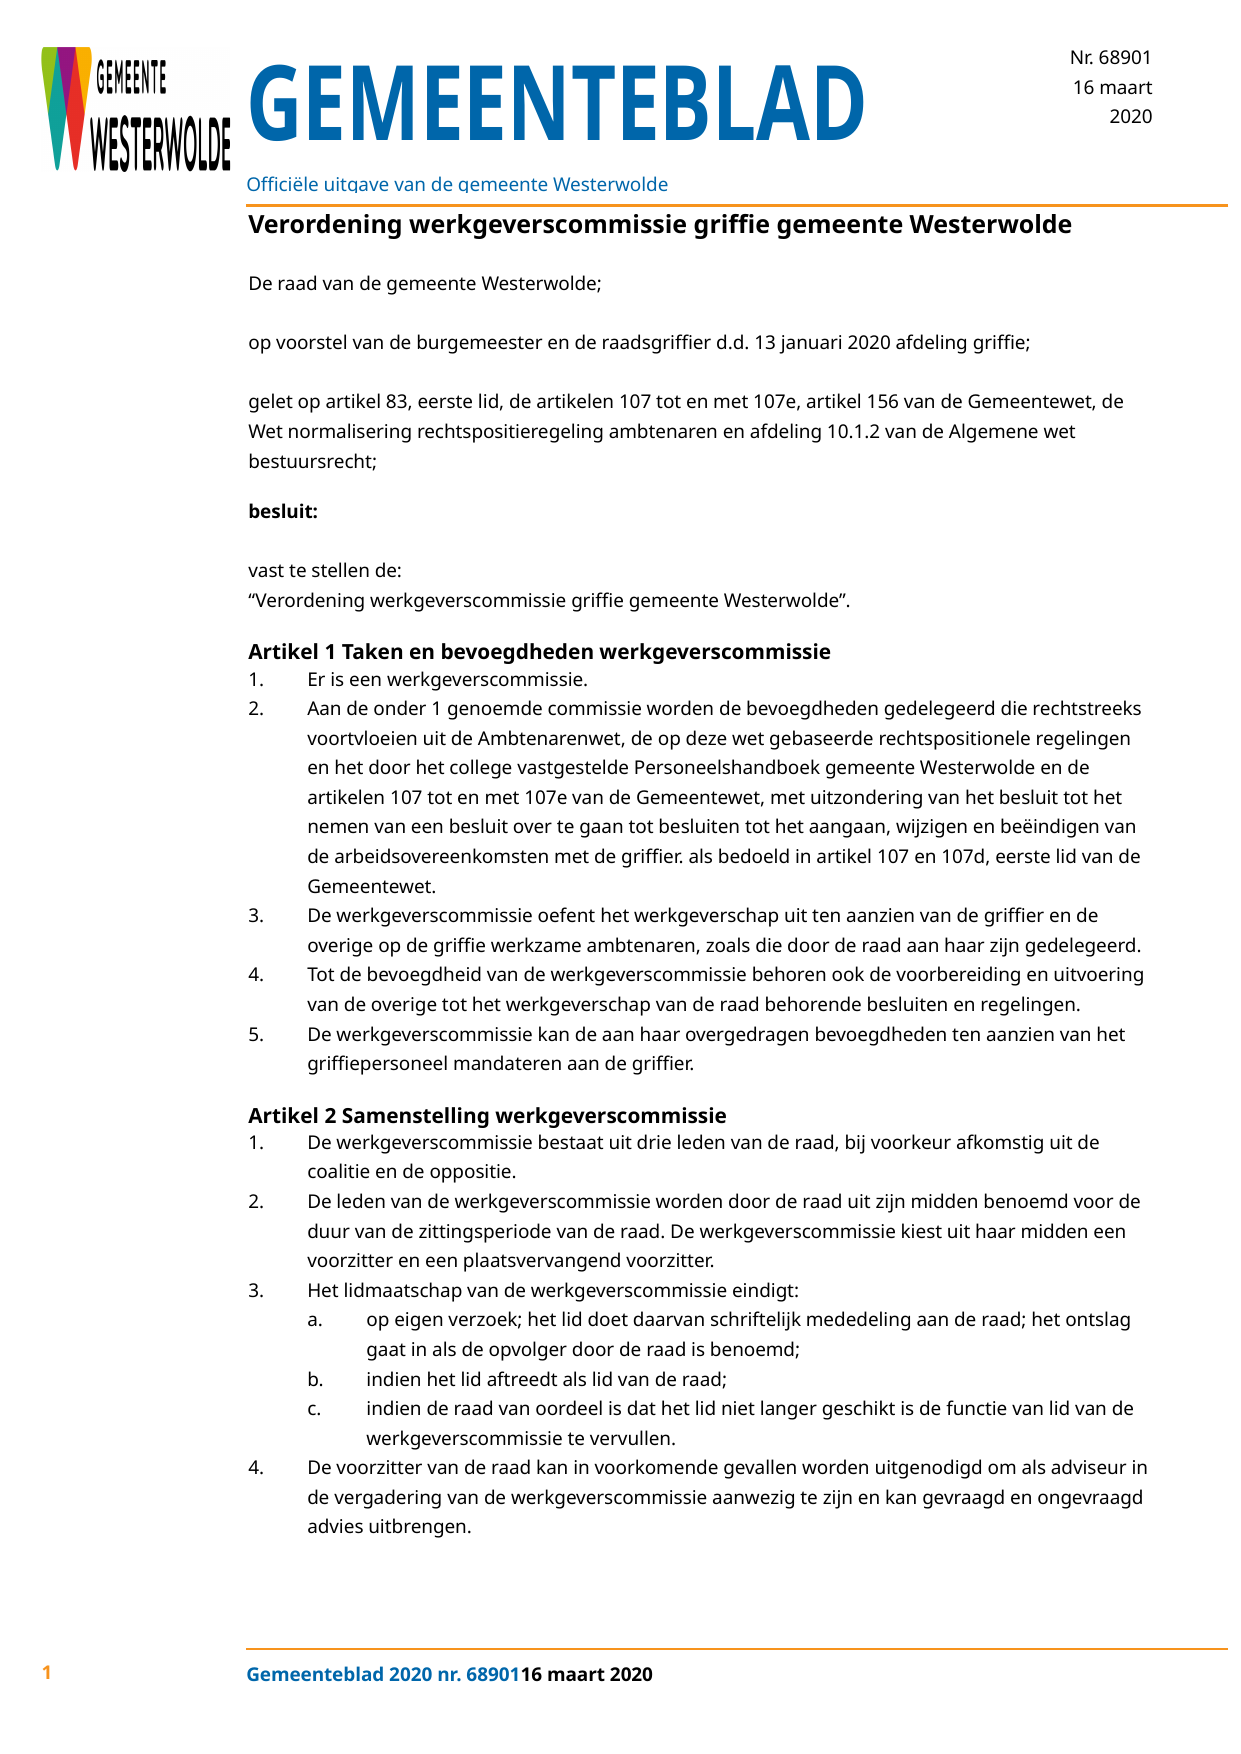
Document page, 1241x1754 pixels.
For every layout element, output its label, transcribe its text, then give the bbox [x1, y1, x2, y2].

list indien de raad van oordeel is dat het lid niet langer geschikt is de functie van lid van de werkgeverscommissie te vervullen. [307, 1395, 1152, 1451]
text Verordening werkgeverscommissie griffie gemeente Westerwolde [248, 207, 1152, 241]
picture [41, 47, 231, 172]
text Artikel 2 Samenstelling werkgeverscommissie [248, 1101, 1152, 1129]
list Tot de bevoegdheid van de werkgeverscommissie behoren ook de voorbereiding en uitvoering van de overige tot het werkgeverschap van de raad behorende besluiten en regelingen. [248, 962, 1152, 1017]
text “Verordening werkgeverscommissie griffie gemeente Westerwolde”. [248, 587, 1152, 613]
text vast te stellen de: [248, 557, 1152, 583]
list De werkgeverscommissie oefent het werkgeverschap uit ten aanzien van de griffier en de overige op de griffie werkzame ambtenaren, zoals die door de raad aan haar zijn gedelegeerd. [248, 902, 1152, 958]
list De leden van de werkgeverscommissie worden door de raad uit zijn midden benoemd voor de duur van de zittingsperiode van de raad. De werkgeverscommissie kiest uit haar midden een voorzitter en een plaatsvervangend voorzitter. [248, 1188, 1152, 1273]
list indien het lid aftreedt als lid van de raad; [307, 1366, 1152, 1392]
text Artikel 1 Taken en bevoegdheden werkgeverscommissie [248, 637, 1152, 666]
list Het lidmaatschap van de werkgeverscommissie eindigt: [248, 1277, 1152, 1303]
list De werkgeverscommissie bestaat uit drie leden van de raad, bij voorkeur afkomstig uit de coalitie en de oppositie. [248, 1129, 1152, 1184]
text De raad van de gemeente Westerwolde; [248, 270, 1152, 296]
text besluit: [248, 498, 1152, 524]
text gelet op artikel 83, eerste lid, de artikelen 107 tot en met 107e, artikel 156 van de Gemeentewet, de Wet normalisering rechtspositieregeling ambtenaren en afdeling 10.1.2 van de Algemene wet bestuursrecht; [248, 389, 1152, 473]
list De werkgeverscommissie kan de aan haar overgedragen bevoegdheden ten aanzien van het griffiepersoneel mandateren aan de griffier. [248, 1021, 1152, 1076]
list op eigen verzoek; het lid doet daarvan schriftelijk mededeling aan de raad; het ontslag gaat in als de opvolger door de raad is benoemd; [307, 1307, 1152, 1362]
text op voorstel van de burgemeester en de raadsgriffier d.d. 13 januari 2020 afdeling griffie; [248, 329, 1152, 355]
list De voorzitter van de raad kan in voorkomende gevallen worden uitgenodigd om als adviseur in de vergadering van de werkgeverscommissie aanwezig te zijn en kan gevraagd en ongevraagd advies uitbrengen. [248, 1454, 1152, 1539]
list Aan de onder 1 genoemde commissie worden de bevoegdheden gedelegeerd die rechtstreeks voortvloeien uit de Ambtenarenwet, de op deze wet gebaseerde rechtspositionele regelingen en het door het college vastgestelde Personeelshandboek gemeente Westerwolde en de artikelen 107 tot en met 107e van de Gemeentewet, met uitzondering van het besluit tot het nemen van een besluit over te gaan tot besluiten tot het aangaan, wijzigen en beëindigen van de arbeidsovereenkomsten met de griffier. als bedoeld in artikel 107 en 107d, eerste lid van de Gemeentewet. [248, 695, 1152, 898]
list Er is een werkgeverscommissie. [248, 666, 1152, 691]
